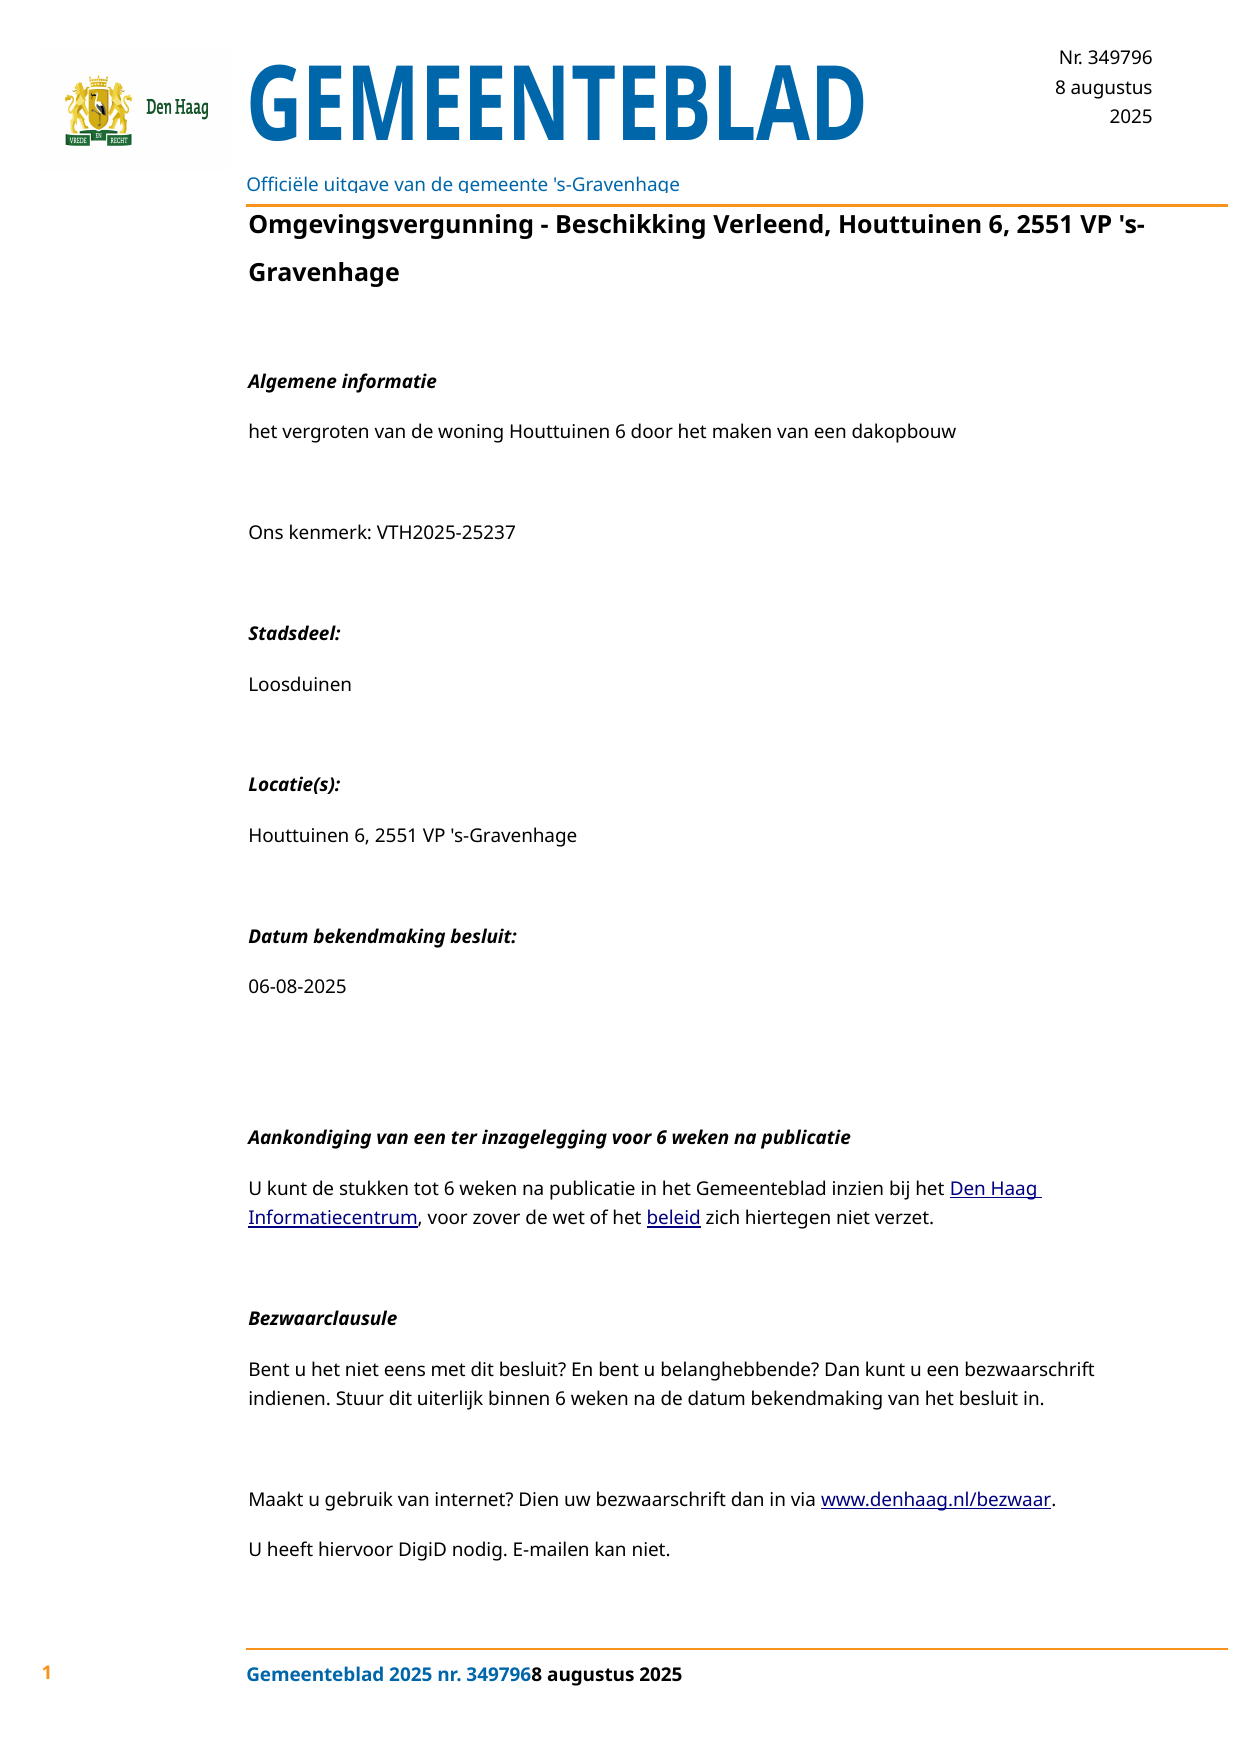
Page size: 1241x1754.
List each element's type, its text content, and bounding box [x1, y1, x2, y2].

text U kunt de stukken tot 6 weken na publicatie in het Gemeenteblad inzien bij het Den Haag Informatiecentrum, voor zover de wet of het beleid zich hiertegen niet verzet. [248, 1175, 1152, 1230]
text Ons kenmerk: VTH2025-25237 [248, 519, 1152, 545]
text U heeft hiervoor DigiD nodig. E-mailen kan niet. [248, 1537, 1152, 1562]
text Houttuinen 6, 2551 VP 's-Gravenhage [248, 822, 1152, 848]
text Bent u het niet eens met dit besluit? En bent u belanghebbende? Dan kunt u een bezwaarschrift indienen. Stuur dit uiterlijk binnen 6 weken na de datum bekendmaking van het besluit in. [248, 1356, 1152, 1411]
text Maakt u gebruik van internet? Dien uw bezwaarschrift dan in via www.denhaag.nl/bezwaar. [248, 1486, 1152, 1512]
text Aankondiging van een ter inzagelegging voor 6 weken na publicatie [248, 1124, 1152, 1150]
text Algemene informatie [248, 368, 1152, 394]
picture [41, 47, 231, 172]
text Datum bekendmaking besluit: [248, 923, 1152, 949]
text Bezwaarclausule [248, 1305, 1152, 1331]
text het vergroten van de woning Houttuinen 6 door het maken van een dakopbouw [248, 419, 1152, 444]
text Locatie(s): [248, 772, 1152, 797]
text 06-08-2025 [248, 973, 1152, 999]
text Loosduinen [248, 671, 1152, 697]
text Stadsdeel: [248, 620, 1152, 646]
text Omgevingsvergunning - Beschikking Verleend, Houttuinen 6, 2551 VP 's-Gravenhage [248, 207, 1152, 288]
